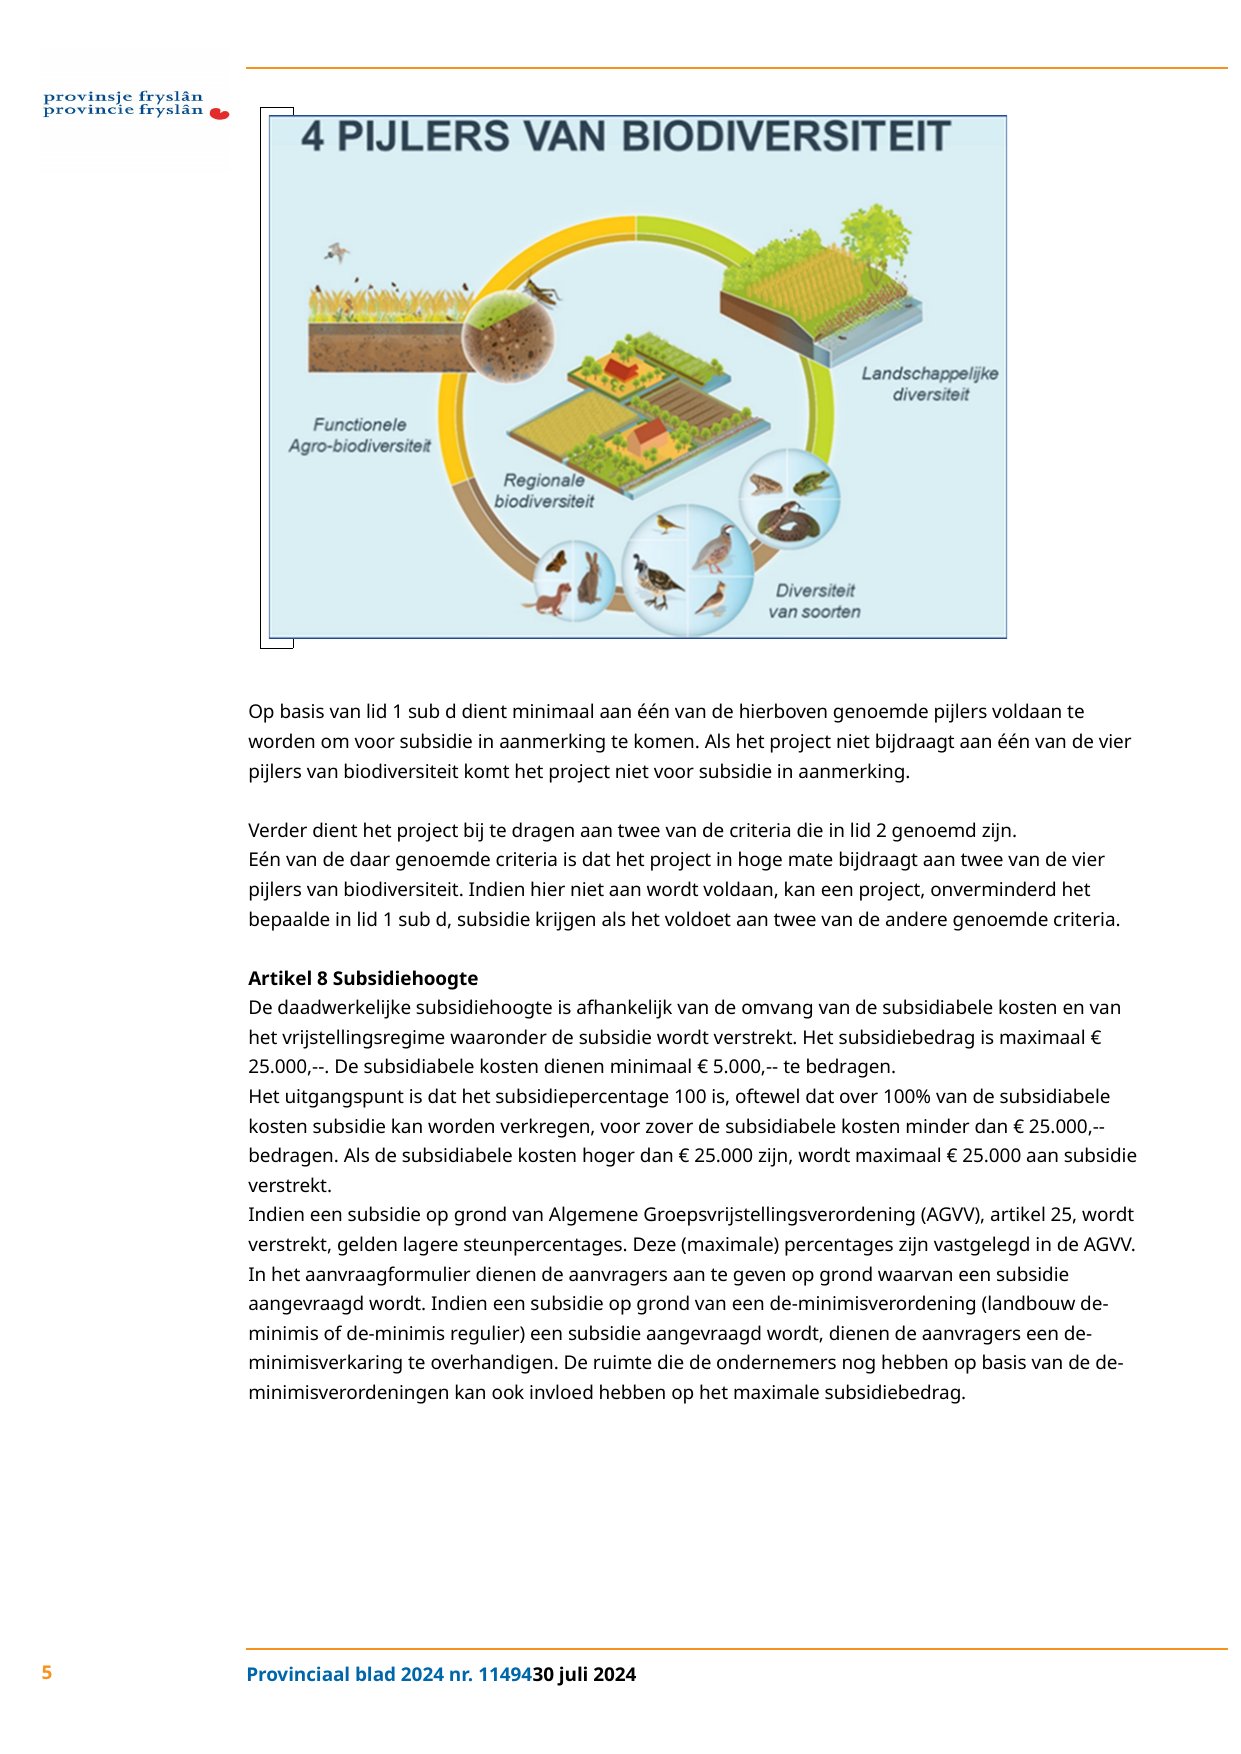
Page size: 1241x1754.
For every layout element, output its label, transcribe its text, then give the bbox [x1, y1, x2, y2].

picture [268, 115, 1008, 639]
text Indien een subsidie op grond van Algemene Groepsvrijstellingsverordening (AGVV), artikel 25, wordt verstrekt, gelden lagere steunpercentages. Deze (maximale) percentages zijn vastgelegd in de AGVV. In het aanvraagformulier dienen de aanvragers aan te geven op grond waarvan een subsidie aangevraagd wordt. Indien een subsidie op grond van een de-minimisverordening (landbouw de-minimis of de-minimis regulier) een subsidie aangevraagd wordt, dienen de aanvragers een de-minimisverkaring te overhandigen. De ruimte die de ondernemers nog hebben op basis van de de-minimisverordeningen kan ook invloed hebben op het maximale subsidiebedrag. [248, 1202, 1152, 1405]
picture [41, 47, 231, 172]
text Eén van de daar genoemde criteria is dat het project in hoge mate bijdraagt aan twee van de vier pijlers van biodiversiteit. Indien hier niet aan wordt voldaan, kan een project, onverminderd het bepaalde in lid 1 sub d, subsidie krijgen als het voldoet aan twee van de andere genoemde criteria. [248, 847, 1152, 932]
text Op basis van lid 1 sub d dient minimaal aan één van de hierboven genoemde pijlers voldaan te worden om voor subsidie in aanmerking te komen. Als het project niet bijdraagt aan één van de vier pijlers van biodiversiteit komt het project niet voor subsidie in aanmerking. [248, 699, 1152, 784]
text Verder dient het project bij te dragen aan twee van de criteria die in lid 2 genoemd zijn. [248, 817, 1152, 843]
text De daadwerkelijke subsidiehoogte is afhankelijk van de omvang van de subsidiabele kosten en van het vrijstellingsregime waaronder de subsidie wordt verstrekt. Het subsidiebedrag is maximaal € 25.000,--. De subsidiabele kosten dienen minimaal € 5.000,-- te bedragen. [248, 994, 1152, 1079]
text Artikel 8 Subsidiehoogte [248, 965, 1152, 991]
text Het uitgangspunt is dat het subsidiepercentage 100 is, oftewel dat over 100% van de subsidiabele kosten subsidie kan worden verkregen, voor zover de subsidiabele kosten minder dan € 25.000,-- bedragen. Als de subsidiabele kosten hoger dan € 25.000 zijn, wordt maximaal € 25.000 aan subsidie verstrekt. [248, 1083, 1152, 1198]
